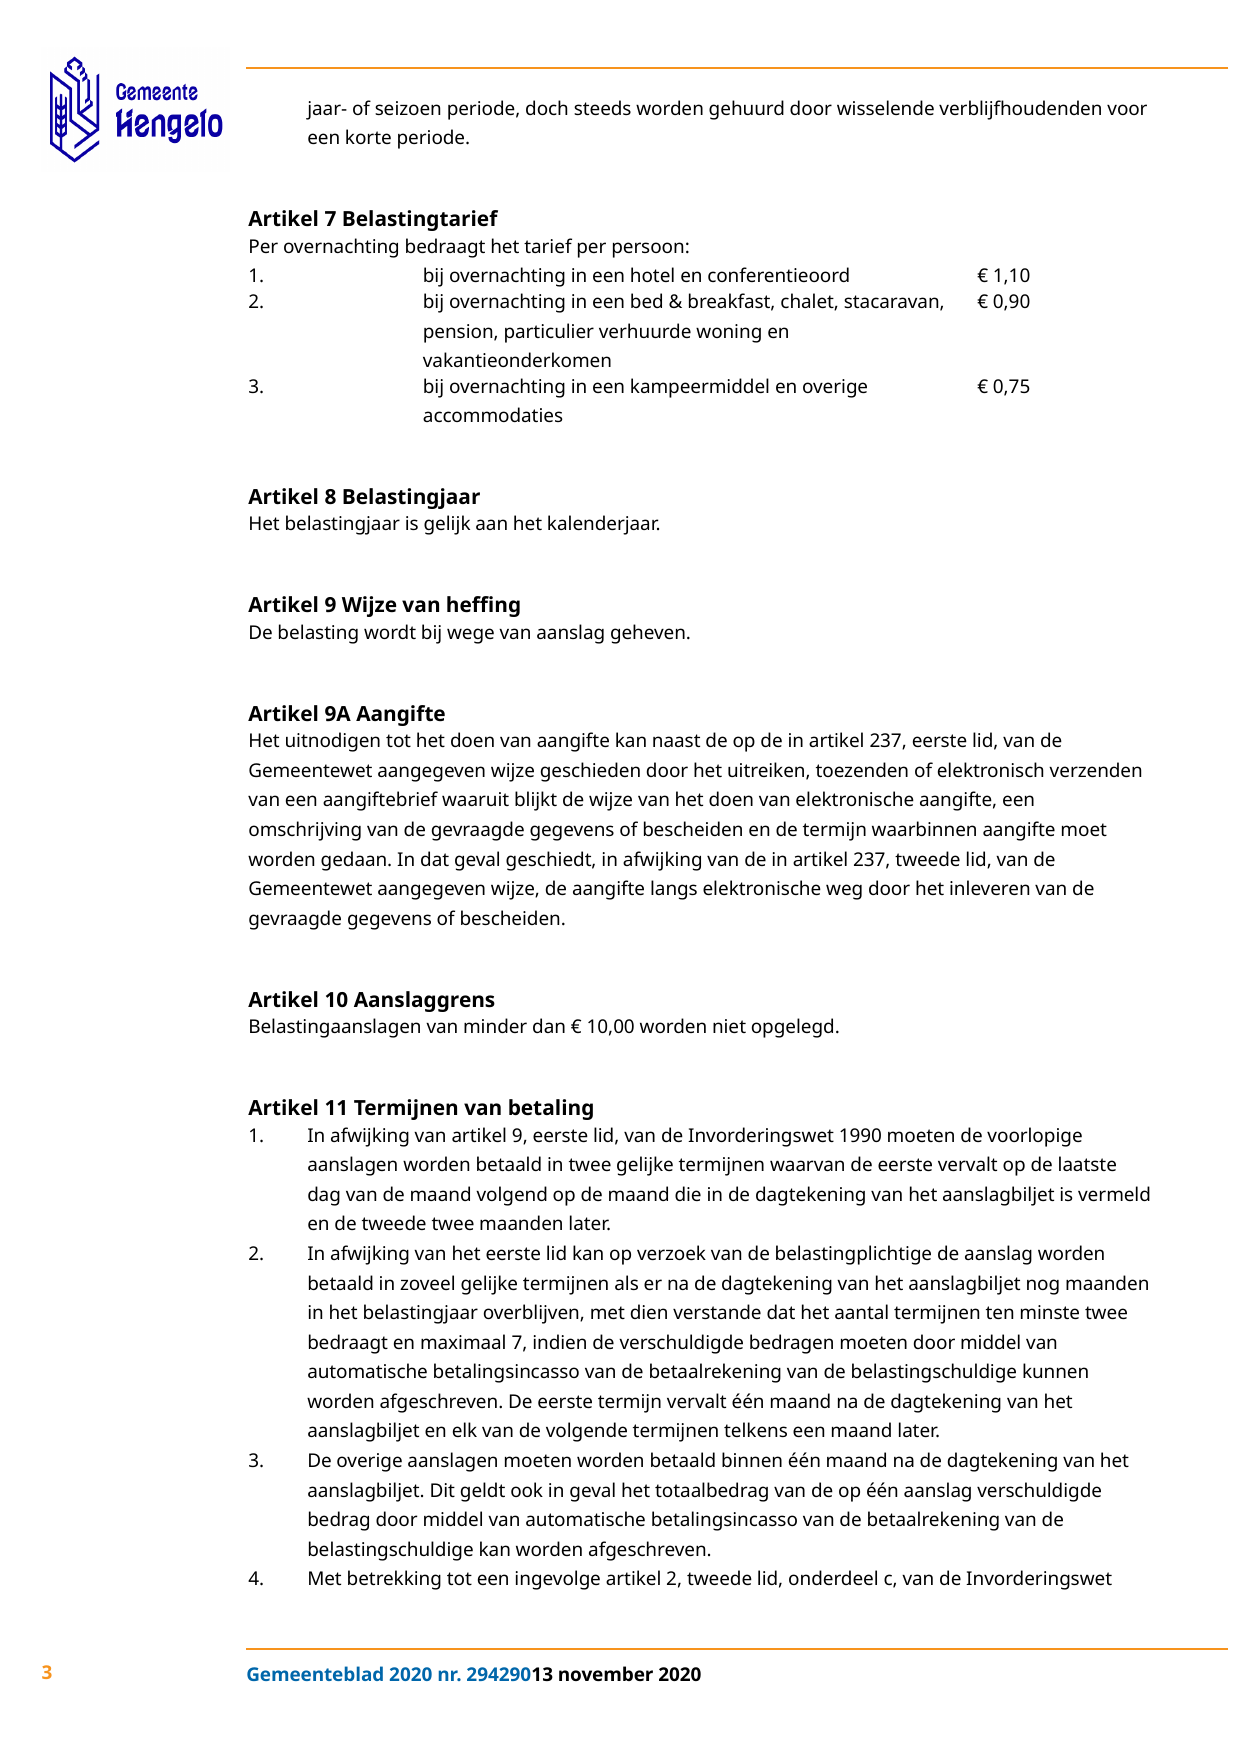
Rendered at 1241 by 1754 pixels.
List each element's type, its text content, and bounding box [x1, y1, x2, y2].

text Artikel 9A Aangifte [248, 699, 1152, 727]
text Het belastingjaar is gelijk aan het kalenderjaar. [248, 511, 1152, 536]
table_cell bij overnachting in een bed & breakfast, chalet, stacaravan, pension, particulier verhuurde woning en vakantieonderkomen [423, 288, 977, 373]
text Het uitnodigen tot het doen van aangifte kan naast de op de in artikel 237, eerste lid, van de Gemeentewet aangegeven wijze geschieden door het uitreiken, toezenden of elektronisch verzenden van een aangiftebrief waaruit blijkt de wijze van het doen van elektronische aangifte, een omschrijving van de gevraagde gegevens of bescheiden en de termijn waarbinnen aangifte moet worden gedaan. In dat geval geschiedt, in afwijking van de in artikel 237, tweede lid, van de Gemeentewet aangegeven wijze, de aangifte langs elektronische weg door het inleveren van de gevraagde gegevens of bescheiden. [248, 727, 1152, 931]
list jaar- of seizoen periode, doch steeds worden gehuurd door wisselende verblijfhoudenden voor een korte periode. [248, 95, 1152, 150]
list Met betrekking tot een ingevolge artikel 2, tweede lid, onderdeel c, van de Invorderingswet [248, 1566, 1152, 1591]
table_header € 1,10 [977, 263, 1152, 288]
table_cell € 0,90 [977, 288, 1152, 373]
table_cell 3. [248, 373, 423, 428]
list In afwijking van het eerste lid kan op verzoek van de belastingplichtige de aanslag worden betaald in zoveel gelijke termijnen als er na de dagtekening van het aanslagbiljet nog maanden in het belastingjaar overblijven, met dien verstande dat het aantal termijnen ten minste twee bedraagt en maximaal 7, indien de verschuldigde bedragen moeten door middel van automatische betalingsincasso van de betaalrekening van de belastingschuldige kunnen worden afgeschreven. De eerste termijn vervalt één maand na de dagtekening van het aanslagbiljet en elk van de volgende termijnen telkens een maand later. [248, 1240, 1152, 1443]
text Artikel 11 Termijnen van betaling [248, 1093, 1152, 1122]
text Per overnachting bedraagt het tarief per persoon: [248, 233, 1152, 258]
table_cell € 0,75 [977, 373, 1152, 428]
picture [41, 47, 231, 172]
text Artikel 9 Wijze van heffing [248, 591, 1152, 619]
table_header bij overnachting in een hotel en conferentieoord [423, 263, 977, 288]
list In afwijking van artikel 9, eerste lid, van de Invorderingswet 1990 moeten de voorlopige aanslagen worden betaald in twee gelijke termijnen waarvan de eerste vervalt op de laatste dag van de maand volgend op de maand die in de dagtekening van het aanslagbiljet is vermeld en de tweede twee maanden later. [248, 1122, 1152, 1236]
list De overige aanslagen moeten worden betaald binnen één maand na de dagtekening van het aanslagbiljet. Dit geldt ook in geval het totaalbedrag van de op één aanslag verschuldigde bedrag door middel van automatische betalingsincasso van de betaalrekening van de belastingschuldige kan worden afgeschreven. [248, 1447, 1152, 1562]
text De belasting wordt bij wege van aanslag geheven. [248, 619, 1152, 645]
table_cell 2. [248, 288, 423, 373]
table_header 1. [248, 263, 423, 288]
text Artikel 8 Belastingjaar [248, 482, 1152, 511]
table_cell bij overnachting in een kampeermiddel en overige accommodaties [423, 373, 977, 428]
text Artikel 7 Belastingtarief [248, 204, 1152, 233]
text Artikel 10 Aanslaggrens [248, 985, 1152, 1013]
text Belastingaanslagen van minder dan € 10,00 worden niet opgelegd. [248, 1013, 1152, 1039]
